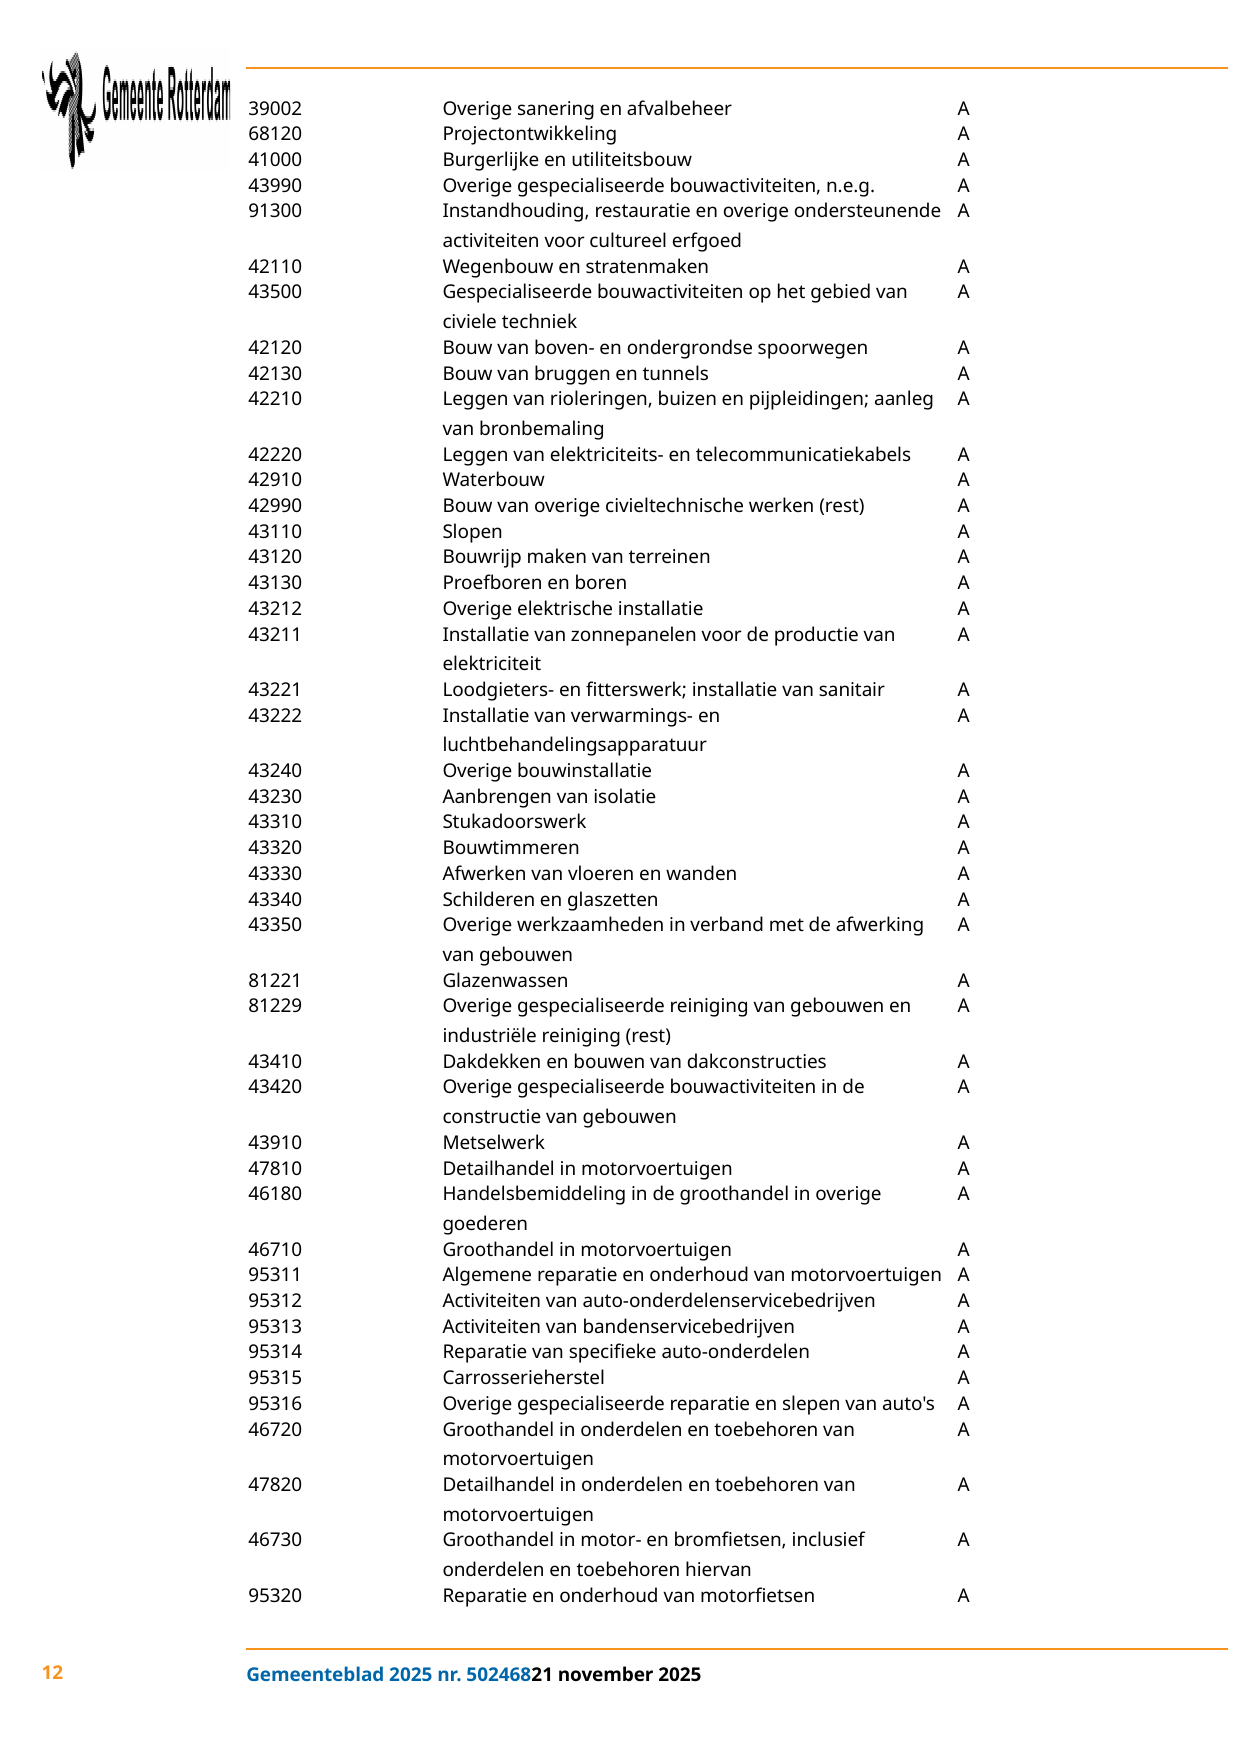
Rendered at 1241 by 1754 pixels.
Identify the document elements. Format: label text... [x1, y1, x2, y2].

table_cell A [958, 279, 1152, 334]
table_cell A [958, 967, 1152, 993]
table_cell 43990 [248, 172, 442, 198]
table_cell 95316 [248, 1390, 442, 1416]
table_cell Reparatie en onderhoud van motorfietsen [442, 1582, 957, 1608]
table_cell A [958, 595, 1152, 621]
table_cell 43420 [248, 1074, 442, 1129]
table_cell A [958, 1181, 1152, 1236]
table_cell A [958, 809, 1152, 834]
table_cell Schilderen en glaszetten [442, 886, 957, 912]
table_cell A [958, 441, 1152, 467]
table_cell A [958, 467, 1152, 492]
table_cell A [958, 1339, 1152, 1364]
table_cell A [958, 1155, 1152, 1181]
table_cell Reparatie van specifieke auto-onderdelen [442, 1339, 957, 1364]
table_cell A [958, 1416, 1152, 1471]
table_cell 43340 [248, 886, 442, 912]
table_cell Activiteiten van auto-onderdelenservicebedrijven [442, 1287, 957, 1313]
table_cell 43221 [248, 676, 442, 702]
table_cell 47810 [248, 1155, 442, 1181]
table_cell A [958, 702, 1152, 757]
table_cell Installatie van zonnepanelen voor de productie van elektriciteit [442, 621, 957, 676]
table_cell Overige gespecialiseerde bouwactiviteiten, n.e.g. [442, 172, 957, 198]
table_cell A [958, 621, 1152, 676]
table_cell Projectontwikkeling [442, 121, 957, 146]
table_cell Overige sanering en afvalbeheer [442, 95, 957, 121]
table_cell Gespecialiseerde bouwactiviteiten op het gebied van civiele techniek [442, 279, 957, 334]
table_cell Groothandel in onderdelen en toebehoren van motorvoertuigen [442, 1416, 957, 1471]
table_cell A [958, 253, 1152, 279]
table_cell Activiteiten van bandenservicebedrijven [442, 1313, 957, 1339]
table_cell A [958, 1471, 1152, 1527]
table_cell A [958, 146, 1152, 172]
table_cell Waterbouw [442, 467, 957, 492]
table_cell Bouwrijp maken van terreinen [442, 544, 957, 569]
table_cell 46720 [248, 1416, 442, 1471]
table_cell Slopen [442, 518, 957, 544]
table_cell A [958, 1527, 1152, 1582]
table_cell A [958, 95, 1152, 121]
table_cell Wegenbouw en stratenmaken [442, 253, 957, 279]
table_cell A [958, 993, 1152, 1048]
table_cell 41000 [248, 146, 442, 172]
table_cell Detailhandel in onderdelen en toebehoren van motorvoertuigen [442, 1471, 957, 1527]
table_cell Burgerlijke en utiliteitsbouw [442, 146, 957, 172]
table_cell A [958, 1236, 1152, 1262]
table_cell A [958, 912, 1152, 967]
table_cell A [958, 570, 1152, 595]
table_cell Proefboren en boren [442, 570, 957, 595]
table_cell Overige gespecialiseerde bouwactiviteiten in de constructie van gebouwen [442, 1074, 957, 1129]
table_cell A [958, 1582, 1152, 1608]
table_cell A [958, 386, 1152, 441]
table_cell Overige gespecialiseerde reiniging van gebouwen en industriële reiniging (rest) [442, 993, 957, 1048]
table_cell 95320 [248, 1582, 442, 1608]
table_cell Leggen van rioleringen, buizen en pijpleidingen; aanleg van bronbemaling [442, 386, 957, 441]
table_cell Overige werkzaamheden in verband met de afwerking van gebouwen [442, 912, 957, 967]
table_cell A [958, 1262, 1152, 1287]
table_cell 81229 [248, 993, 442, 1048]
table_cell Overige gespecialiseerde reparatie en slepen van auto's [442, 1390, 957, 1416]
table_cell 91300 [248, 198, 442, 253]
table_cell 43230 [248, 783, 442, 809]
table_cell A [958, 1074, 1152, 1129]
table_cell A [958, 172, 1152, 198]
table_cell Bouwtimmeren [442, 835, 957, 860]
table_cell A [958, 886, 1152, 912]
table_cell 46730 [248, 1527, 442, 1582]
table_cell 43910 [248, 1129, 442, 1155]
table_cell A [958, 860, 1152, 886]
table_cell Bouw van boven- en ondergrondse spoorwegen [442, 334, 957, 360]
table_cell Dakdekken en bouwen van dakconstructies [442, 1048, 957, 1074]
table_cell 95311 [248, 1262, 442, 1287]
table_cell Overige elektrische installatie [442, 595, 957, 621]
table_cell A [958, 544, 1152, 569]
table_cell 95313 [248, 1313, 442, 1339]
table_cell 46710 [248, 1236, 442, 1262]
table_cell 42110 [248, 253, 442, 279]
table_cell 42130 [248, 360, 442, 386]
table_cell 95315 [248, 1365, 442, 1390]
table_cell Handelsbemiddeling in de groothandel in overige goederen [442, 1181, 957, 1236]
table_cell A [958, 1287, 1152, 1313]
table_cell 43350 [248, 912, 442, 967]
table_cell 43240 [248, 757, 442, 783]
table_cell A [958, 1390, 1152, 1416]
table_cell Stukadoorswerk [442, 809, 957, 834]
table_cell 95314 [248, 1339, 442, 1364]
table_cell 43320 [248, 835, 442, 860]
table_cell Algemene reparatie en onderhoud van motorvoertuigen [442, 1262, 957, 1287]
table_cell Loodgieters- en fitterswerk; installatie van sanitair [442, 676, 957, 702]
table_cell A [958, 334, 1152, 360]
table_cell 43130 [248, 570, 442, 595]
table_cell 81221 [248, 967, 442, 993]
table_cell 43120 [248, 544, 442, 569]
table_cell Detailhandel in motorvoertuigen [442, 1155, 957, 1181]
table_cell A [958, 1129, 1152, 1155]
table_cell Instandhouding, restauratie en overige ondersteunende activiteiten voor cultureel erfgoed [442, 198, 957, 253]
table_cell A [958, 757, 1152, 783]
table_cell 95312 [248, 1287, 442, 1313]
table_cell 42120 [248, 334, 442, 360]
table_cell Afwerken van vloeren en wanden [442, 860, 957, 886]
table_cell A [958, 198, 1152, 253]
table_cell 42220 [248, 441, 442, 467]
table_cell A [958, 1048, 1152, 1074]
table_cell Metselwerk [442, 1129, 957, 1155]
table_cell A [958, 1313, 1152, 1339]
table_cell Glazenwassen [442, 967, 957, 993]
table_cell 68120 [248, 121, 442, 146]
table_cell A [958, 360, 1152, 386]
table_cell Groothandel in motorvoertuigen [442, 1236, 957, 1262]
table_cell 43500 [248, 279, 442, 334]
table_cell A [958, 121, 1152, 146]
table_cell Carrosserieherstel [442, 1365, 957, 1390]
table_cell 43212 [248, 595, 442, 621]
table_cell Bouw van overige civieltechnische werken (rest) [442, 492, 957, 518]
table_cell 43110 [248, 518, 442, 544]
table_cell 39002 [248, 95, 442, 121]
table_cell 42990 [248, 492, 442, 518]
table_cell A [958, 518, 1152, 544]
table_cell Installatie van verwarmings- en luchtbehandelingsapparatuur [442, 702, 957, 757]
table_cell Bouw van bruggen en tunnels [442, 360, 957, 386]
table_cell A [958, 783, 1152, 809]
table_cell Overige bouwinstallatie [442, 757, 957, 783]
table_cell A [958, 492, 1152, 518]
table_cell 47820 [248, 1471, 442, 1527]
table_cell 46180 [248, 1181, 442, 1236]
table_cell Leggen van elektriciteits- en telecommunicatiekabels [442, 441, 957, 467]
table_cell 42210 [248, 386, 442, 441]
table_cell 43410 [248, 1048, 442, 1074]
table_cell A [958, 676, 1152, 702]
table_cell 43330 [248, 860, 442, 886]
table_cell 43310 [248, 809, 442, 834]
table_cell 42910 [248, 467, 442, 492]
table_cell A [958, 835, 1152, 860]
table_cell Aanbrengen van isolatie [442, 783, 957, 809]
picture [41, 47, 231, 172]
table_cell A [958, 1365, 1152, 1390]
table_cell 43222 [248, 702, 442, 757]
table_cell 43211 [248, 621, 442, 676]
table_cell Groothandel in motor- en bromfietsen, inclusief onderdelen en toebehoren hiervan [442, 1527, 957, 1582]
